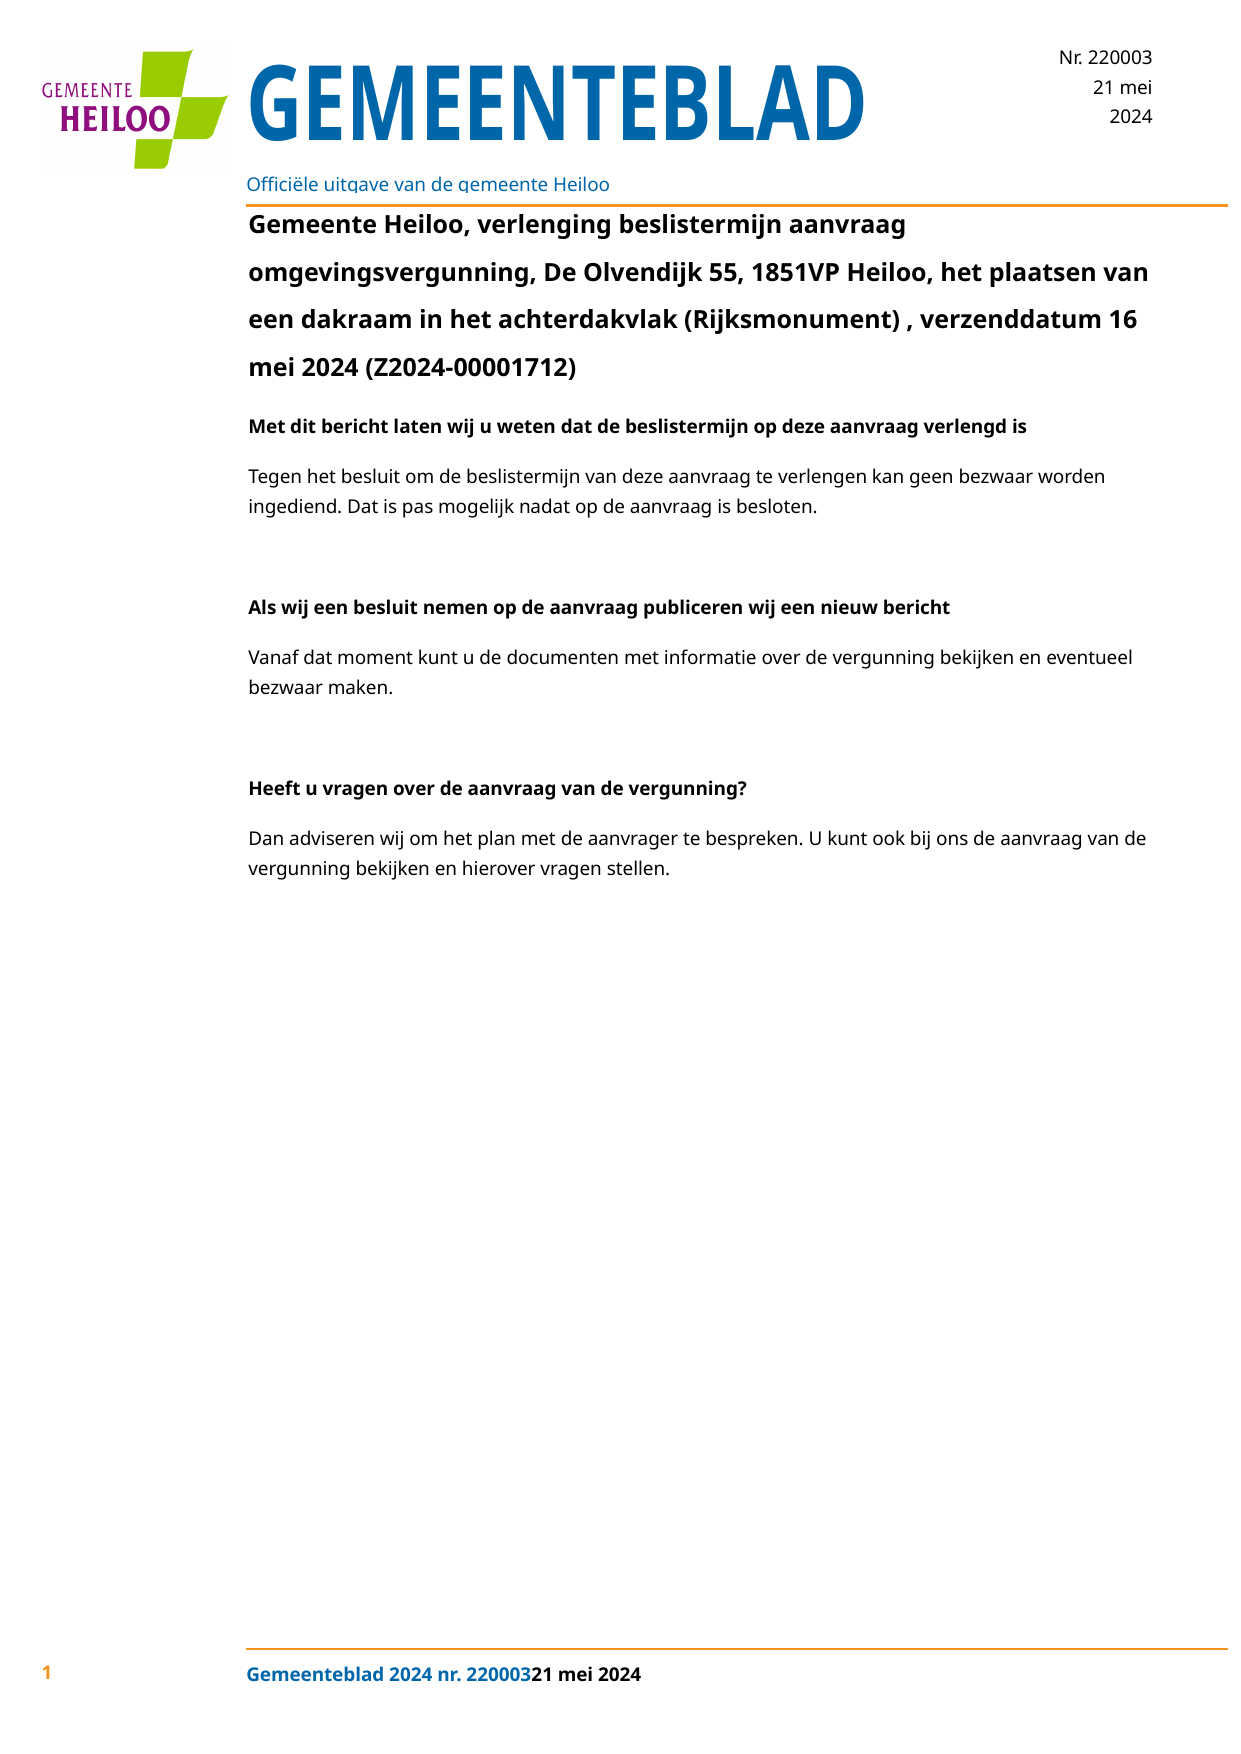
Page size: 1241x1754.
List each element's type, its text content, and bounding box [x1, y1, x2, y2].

text Met dit bericht laten wij u weten dat de beslistermijn op deze aanvraag verlengd is [248, 413, 1152, 439]
text Tegen het besluit om de beslistermijn van deze aanvraag te verlengen kan geen bezwaar worden ingediend. Dat is pas mogelijk nadat op de aanvraag is besloten. [248, 463, 1152, 519]
picture [41, 47, 231, 172]
text Vanaf dat moment kunt u de documenten met informatie over de vergunning bekijken en eventueel bezwaar maken. [248, 644, 1152, 700]
text Dan adviseren wij om het plan met de aanvrager te bespreken. U kunt ook bij ons de aanvraag van de vergunning bekijken en hierover vragen stellen. [248, 825, 1152, 881]
text Als wij een besluit nemen op de aanvraag publiceren wij een nieuw bericht [248, 594, 1152, 620]
text Heeft u vragen over de aanvraag van de vergunning? [248, 775, 1152, 801]
text Gemeente Heiloo, verlenging beslistermijn aanvraag omgevingsvergunning, De Olvendijk 55, 1851VP Heiloo, het plaatsen van een dakraam in het achterdakvlak (Rijksmonument) , verzenddatum 16 mei 2024 (Z2024-00001712) [248, 207, 1152, 384]
